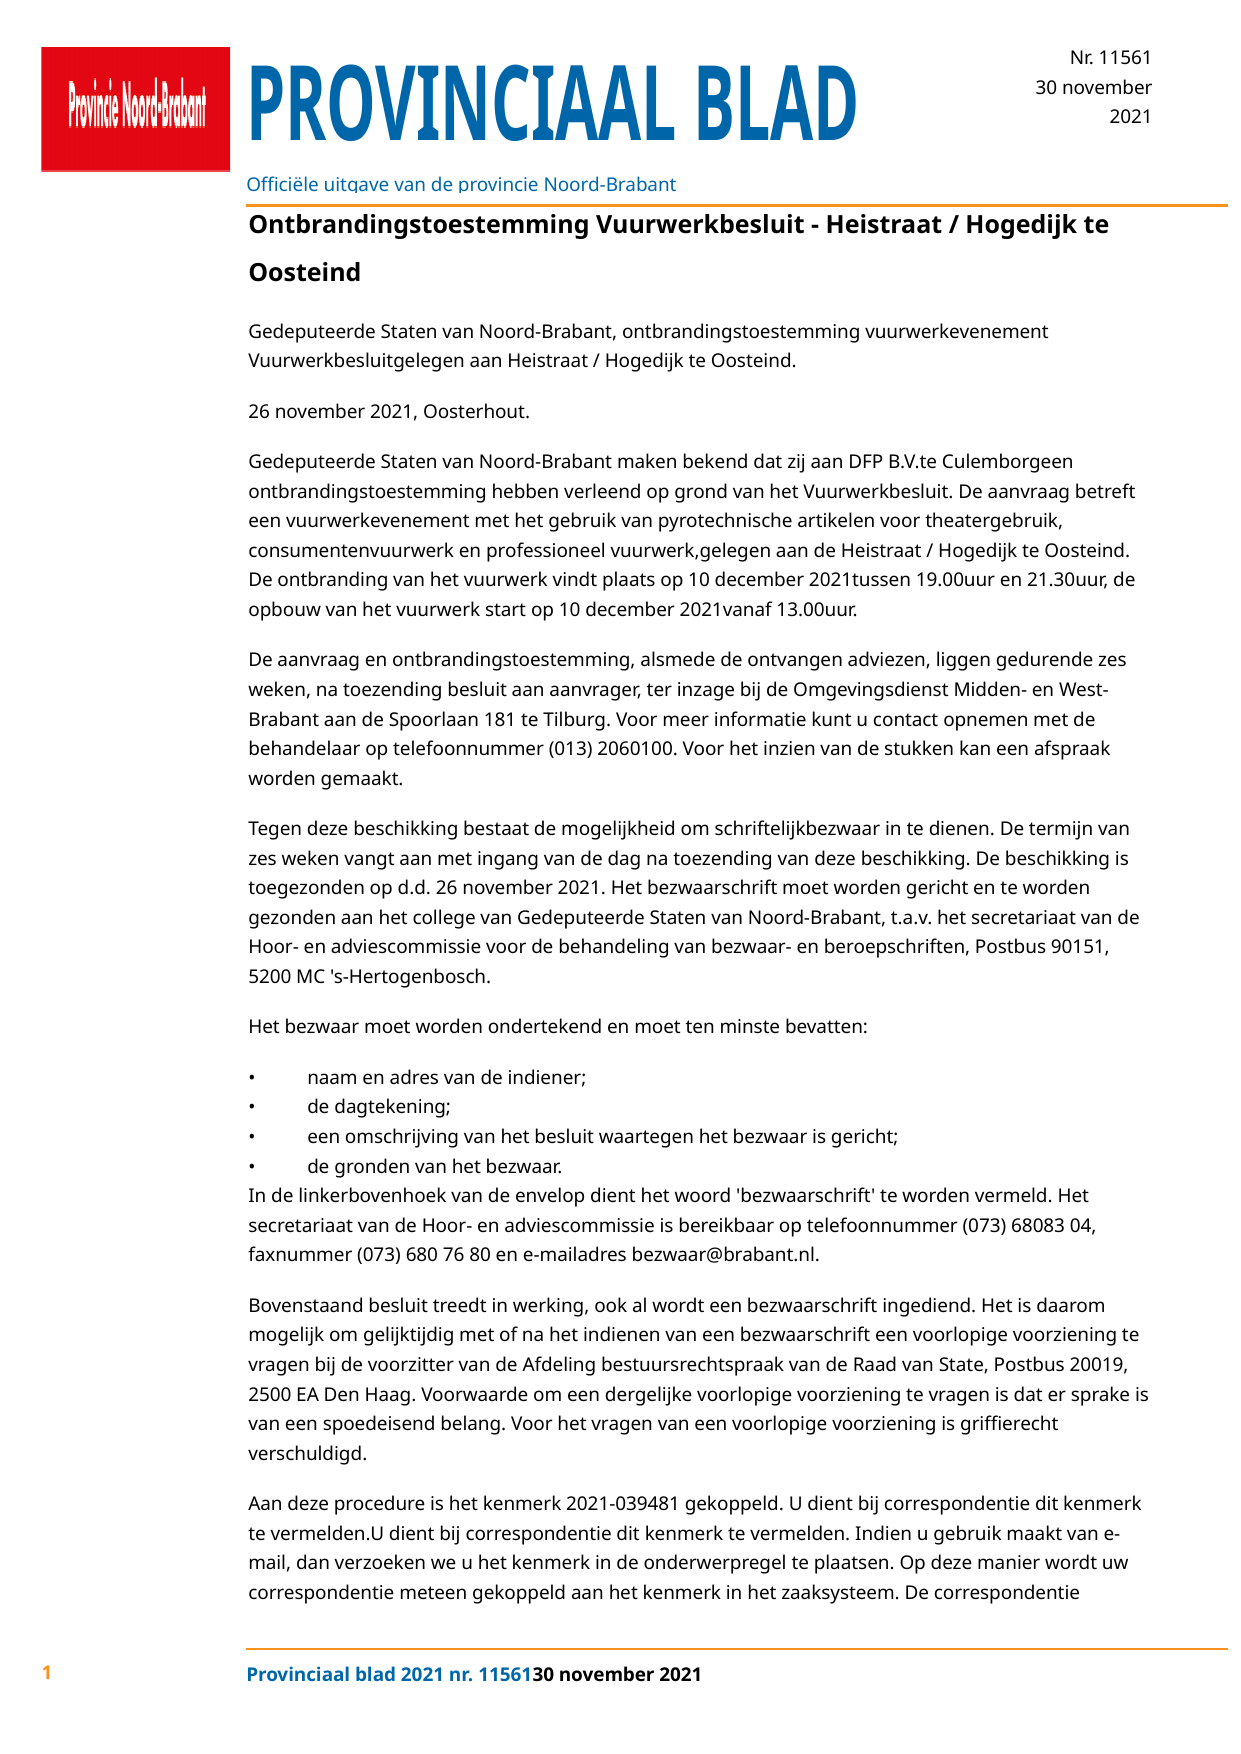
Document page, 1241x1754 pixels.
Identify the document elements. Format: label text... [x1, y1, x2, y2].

list naam en adres van de indiener; [248, 1064, 1152, 1090]
text 26 november 2021, Oosterhout. [248, 398, 1152, 424]
text Aan deze procedure is het kenmerk 2021-039481 gekoppeld. U dient bij correspondentie dit kenmerk te vermelden.U dient bij correspondentie dit kenmerk te vermelden. Indien u gebruik maakt van e-mail, dan verzoeken we u het kenmerk in de onderwerpregel te plaatsen. Op deze manier wordt uw correspondentie meteen gekoppeld aan het kenmerk in het zaaksysteem. De correspondentie [248, 1490, 1152, 1605]
list de gronden van het bezwaar. [248, 1153, 1152, 1179]
text In de linkerbovenhoek van de envelop dient het woord 'bezwaarschrift' te worden vermeld. Het secretariaat van de Hoor- en adviescommissie is bereikbaar op telefoonnummer (073) 68083 04, faxnummer (073) 680 76 80 en e-mailadres bezwaar@brabant.nl. [248, 1182, 1152, 1267]
text Het bezwaar moet worden ondertekend en moet ten minste bevatten: [248, 1014, 1152, 1039]
text Ontbrandingstoestemming Vuurwerkbesluit - Heistraat / Hogedijk te Oosteind [248, 207, 1152, 288]
text Tegen deze beschikking bestaat de mogelijkheid om schriftelijkbezwaar in te dienen. De termijn van zes weken vangt aan met ingang van de dag na toezending van deze beschikking. De beschikking is toegezonden op d.d. 26 november 2021. Het bezwaarschrift moet worden gericht en te worden gezonden aan het college van Gedeputeerde Staten van Noord-Brabant, t.a.v. het secretariaat van de Hoor- en adviescommissie voor de behandeling van bezwaar- en beroepschriften, Postbus 90151, 5200 MC 's-Hertogenbosch. [248, 815, 1152, 989]
text Gedeputeerde Staten van Noord-Brabant, ontbrandingstoestemming vuurwerkevenement Vuurwerkbesluitgelegen aan Heistraat / Hogedijk te Oosteind. [248, 318, 1152, 373]
text Bovenstaand besluit treedt in werking, ook al wordt een bezwaarschrift ingediend. Het is daarom mogelijk om gelijktijdig met of na het indienen van een bezwaarschrift een voorlopige voorziening te vragen bij de voorzitter van de Afdeling bestuursrechtspraak van de Raad van State, Postbus 20019, 2500 EA Den Haag. Voorwaarde om een dergelijke voorlopige voorziening te vragen is dat er sprake is van een spoedeisend belang. Voor het vragen van een voorlopige voorziening is griffierecht verschuldigd. [248, 1292, 1152, 1466]
list de dagtekening; [248, 1094, 1152, 1119]
list een omschrijving van het besluit waartegen het bezwaar is gericht; [248, 1123, 1152, 1149]
picture [41, 47, 231, 172]
text Gedeputeerde Staten van Noord-Brabant maken bekend dat zij aan DFP B.V.te Culemborgeen ontbrandingstoestemming hebben verleend op grond van het Vuurwerkbesluit. De aanvraag betreft een vuurwerkevenement met het gebruik van pyrotechnische artikelen voor theatergebruik, consumentenvuurwerk en professioneel vuurwerk,gelegen aan de Heistraat / Hogedijk te Oosteind. De ontbranding van het vuurwerk vindt plaats op 10 december 2021tussen 19.00uur en 21.30uur, de opbouw van het vuurwerk start op 10 december 2021vanaf 13.00uur. [248, 448, 1152, 622]
text De aanvraag en ontbrandingstoestemming, alsmede de ontvangen adviezen, liggen gedurende zes weken, na toezending besluit aan aanvrager, ter inzage bij de Omgevingsdienst Midden- en West-Brabant aan de Spoorlaan 181 te Tilburg. Voor meer informatie kunt u contact opnemen met de behandelaar op telefoonnummer (013) 2060100. Voor het inzien van de stukken kan een afspraak worden gemaakt. [248, 647, 1152, 791]
